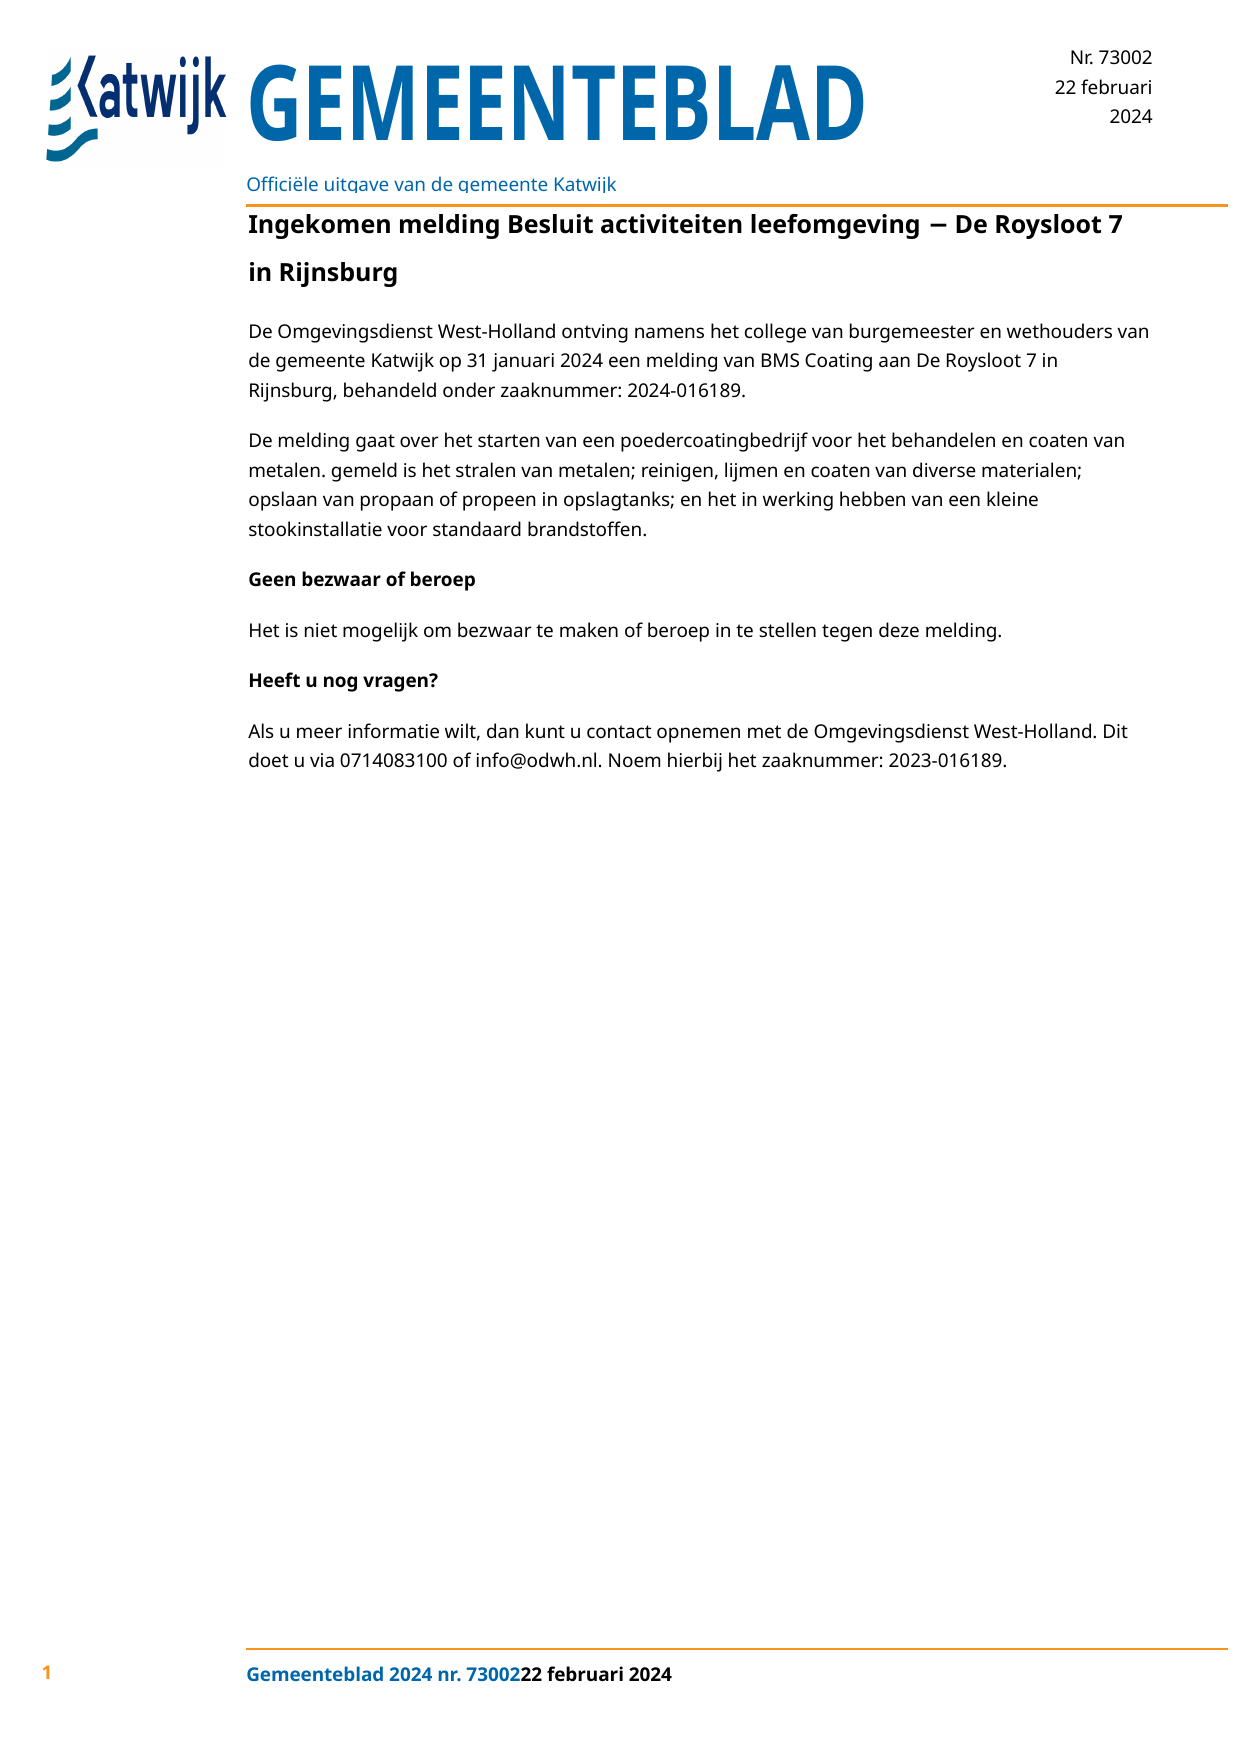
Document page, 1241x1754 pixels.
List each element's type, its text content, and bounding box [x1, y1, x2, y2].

text Ingekomen melding Besluit activiteiten leefomgeving − De Roysloot 7 in Rijnsburg [248, 207, 1152, 288]
text De melding gaat over het starten van een poedercoatingbedrijf voor het behandelen en coaten van metalen. gemeld is het stralen van metalen; reinigen, lijmen en coaten van diverse materialen; opslaan van propaan of propeen in opslagtanks; en het in werking hebben van een kleine stookinstallatie voor standaard brandstoffen. [248, 427, 1152, 542]
text Heeft u nog vragen? [248, 667, 1152, 693]
text Geen bezwaar of beroep [248, 567, 1152, 592]
picture [41, 47, 231, 172]
text De Omgevingsdienst West-Holland ontving namens het college van burgemeester en wethouders van de gemeente Katwijk op 31 januari 2024 een melding van BMS Coating aan De Roysloot 7 in Rijnsburg, behandeld onder zaaknummer: 2024-016189. [248, 318, 1152, 403]
text Het is niet mogelijk om bezwaar te maken of beroep in te stellen tegen deze melding. [248, 617, 1152, 643]
text Als u meer informatie wilt, dan kunt u contact opnemen met de Omgevingsdienst West-Holland. Dit doet u via 0714083100 of info@odwh.nl. Noem hierbij het zaaknummer: 2023-016189. [248, 718, 1152, 773]
